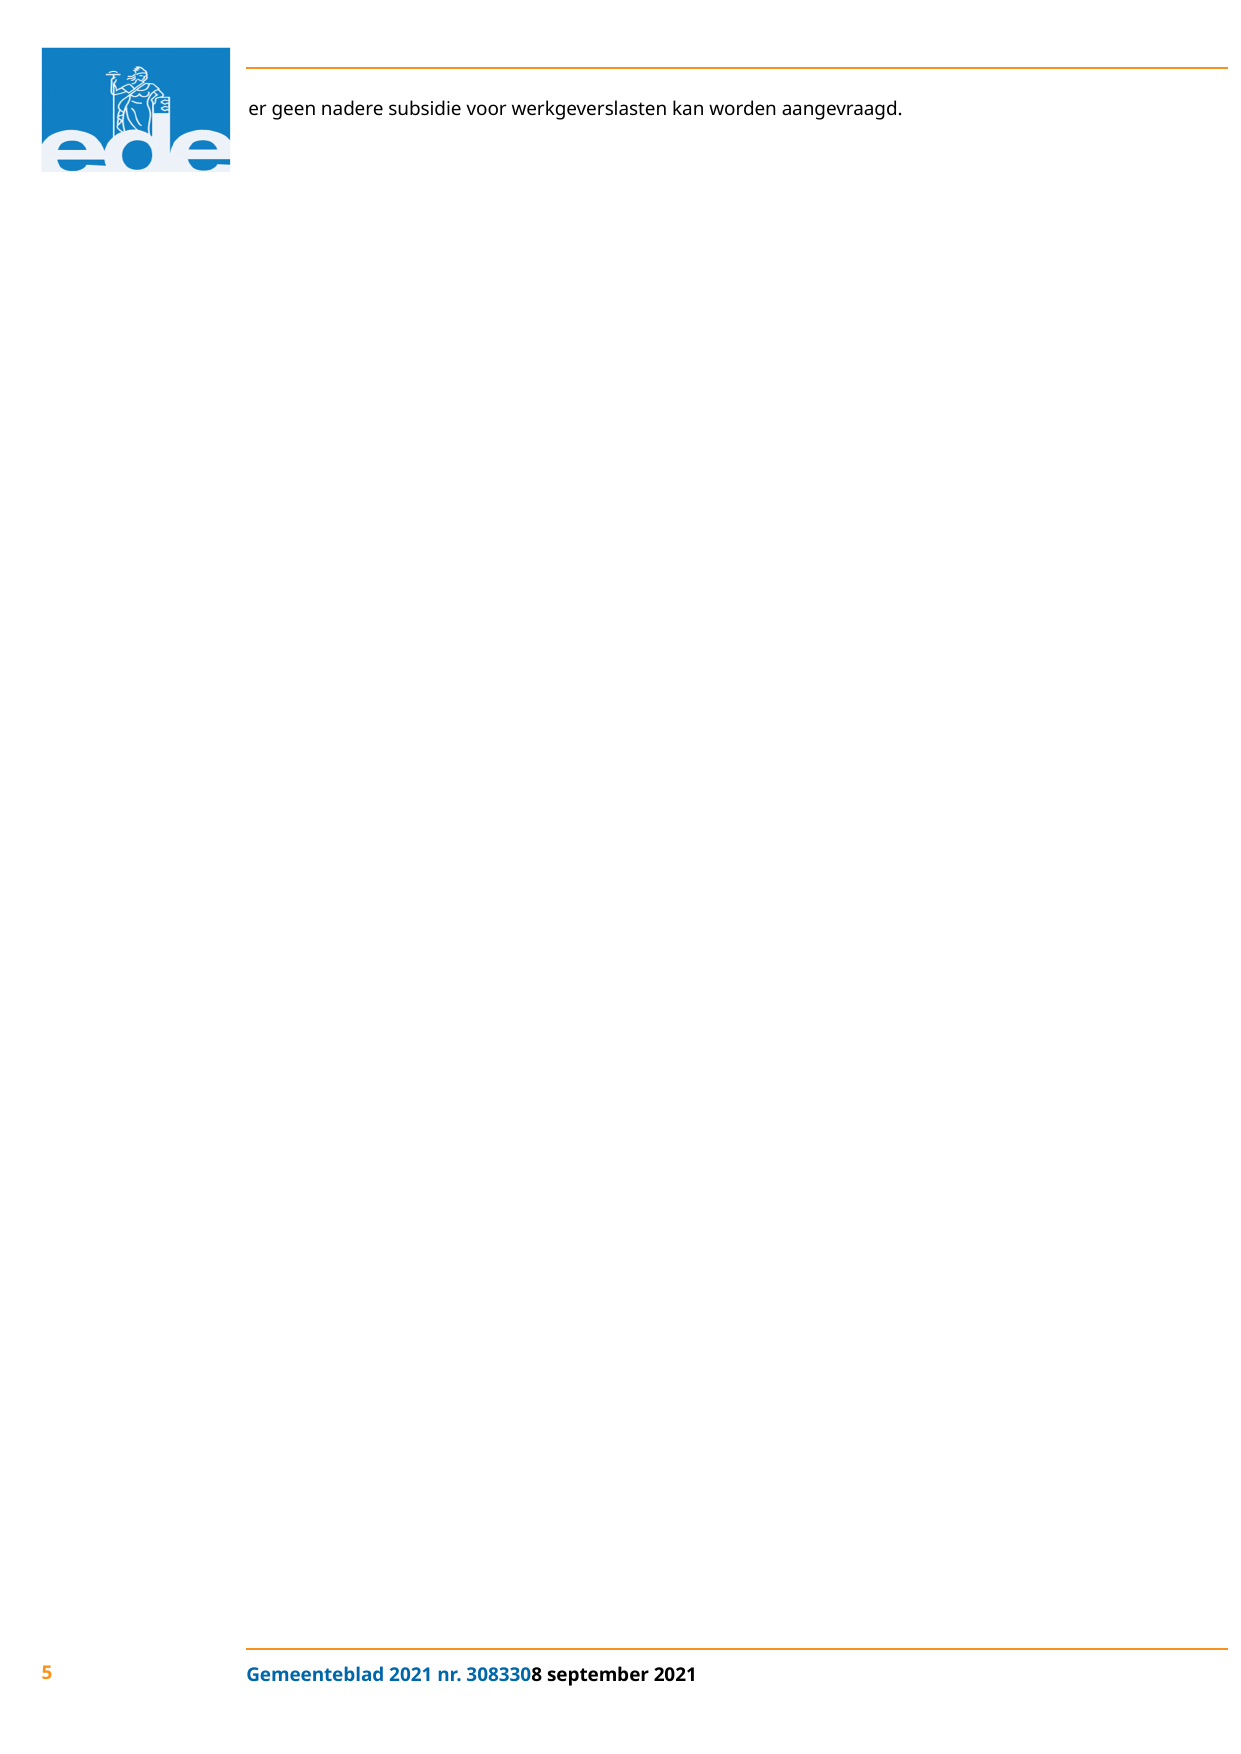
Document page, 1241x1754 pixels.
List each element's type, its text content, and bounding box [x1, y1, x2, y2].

text er geen nadere subsidie voor werkgeverslasten kan worden aangevraagd. [248, 95, 1152, 121]
picture [41, 47, 231, 172]
